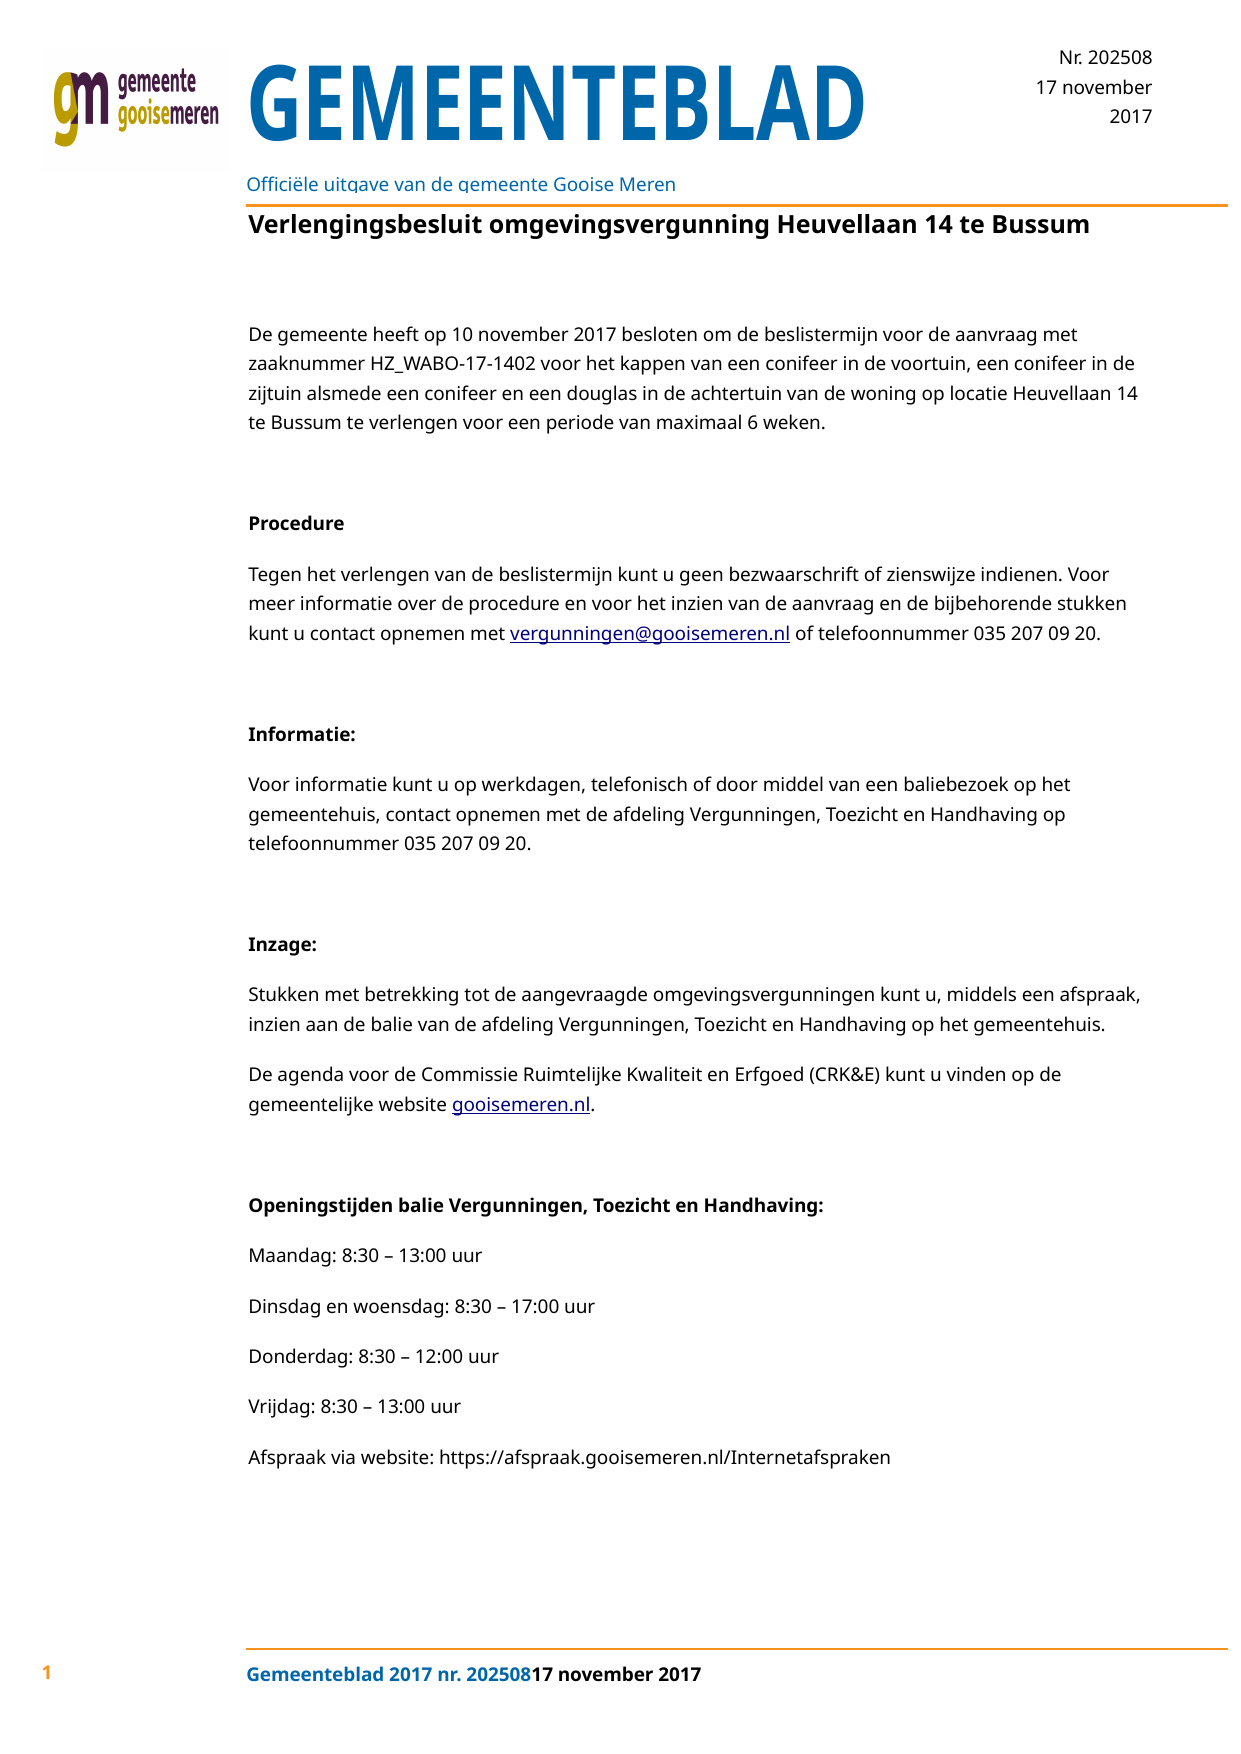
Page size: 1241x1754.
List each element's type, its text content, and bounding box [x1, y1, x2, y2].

text Afspraak via website: https://afspraak.gooisemeren.nl/Internetafspraken [248, 1444, 1152, 1470]
text Procedure [248, 510, 1152, 536]
text Donderdag: 8:30 – 12:00 uur [248, 1343, 1152, 1369]
text Informatie: [248, 721, 1152, 746]
text Inzage: [248, 931, 1152, 957]
text De agenda voor de Commissie Ruimtelijke Kwaliteit en Erfgoed (CRK&E) kunt u vinden op de gemeentelijke website gooisemeren.nl. [248, 1062, 1152, 1117]
text De gemeente heeft op 10 november 2017 besloten om de beslistermijn voor de aanvraag met zaaknummer HZ_WABO-17-1402 voor het kappen van een conifeer in de voortuin, een conifeer in de zijtuin alsmede een conifeer en een douglas in de achtertuin van de woning op locatie Heuvellaan 14 te Bussum te verlengen voor een periode van maximaal 6 weken. [248, 321, 1152, 435]
text Stukken met betrekking tot de aangevraagde omgevingsvergunningen kunt u, middels een afspraak, inzien aan de balie van de afdeling Vergunningen, Toezicht en Handhaving op het gemeentehuis. [248, 982, 1152, 1037]
picture [41, 47, 231, 172]
text Tegen het verlengen van de beslistermijn kunt u geen bezwaarschrift of zienswijze indienen. Voor meer informatie over de procedure en voor het inzien van de aanvraag en de bijbehorende stukken kunt u contact opnemen met vergunningen@gooisemeren.nl of telefoonnummer 035 207 09 20. [248, 561, 1152, 646]
text Maandag: 8:30 – 13:00 uur [248, 1242, 1152, 1268]
text Openingstijden balie Vergunningen, Toezicht en Handhaving: [248, 1192, 1152, 1218]
text Vrijdag: 8:30 – 13:00 uur [248, 1394, 1152, 1419]
text Verlengingsbesluit omgevingsvergunning Heuvellaan 14 te Bussum [248, 207, 1152, 241]
text Voor informatie kunt u op werkdagen, telefonisch of door middel van een baliebezoek op het gemeentehuis, contact opnemen met de afdeling Vergunningen, Toezicht en Handhaving op telefoonnummer 035 207 09 20. [248, 771, 1152, 856]
text Dinsdag en woensdag: 8:30 – 17:00 uur [248, 1293, 1152, 1318]
